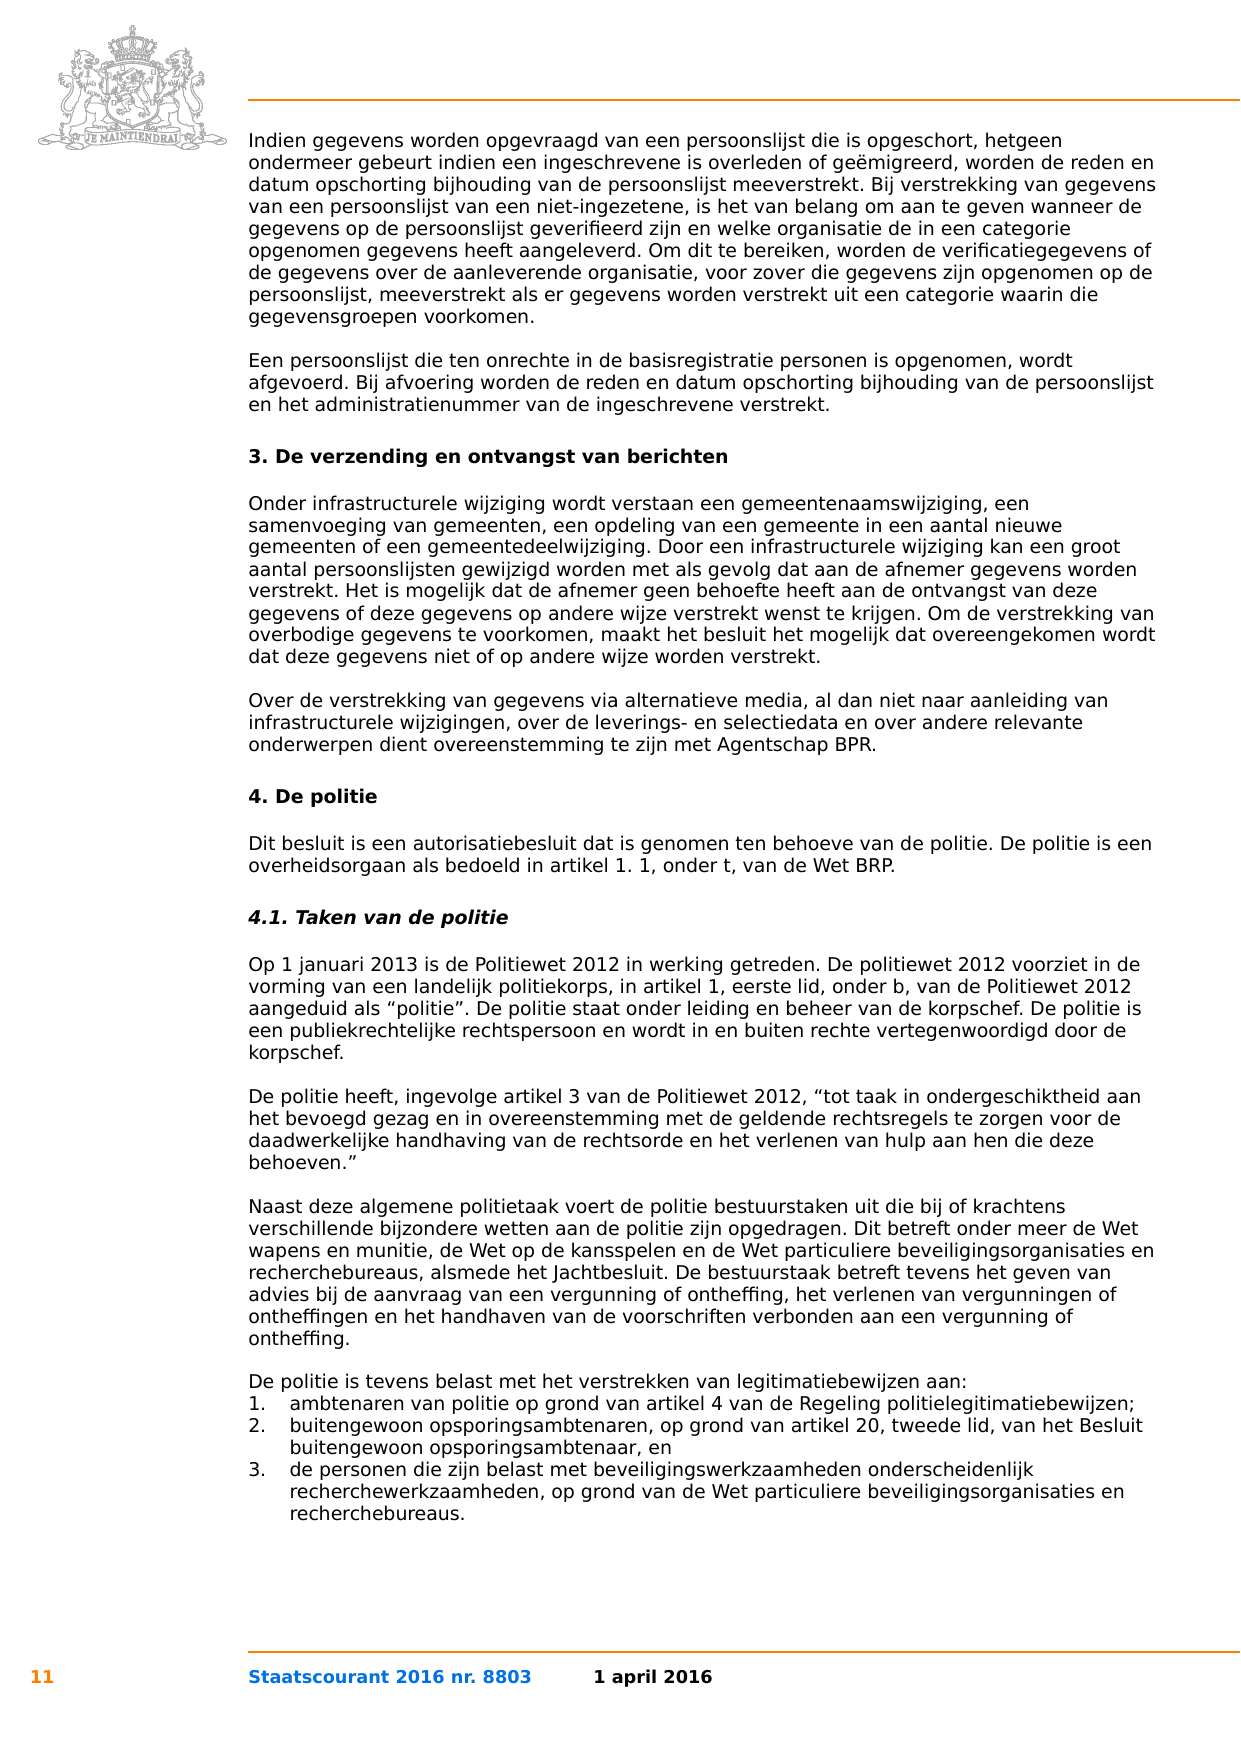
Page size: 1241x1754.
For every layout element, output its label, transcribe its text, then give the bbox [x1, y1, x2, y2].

text Op 1 januari 2013 is de Politiewet 2012 in werking getreden. De politiewet 2012 voorziet in de vorming van een landelijk politiekorps, in artikel 1, eerste lid, onder b, van de Politiewet 2012 aangeduid als “politie”. De politie staat onder leiding en beheer van de korpschef. De politie is een publiekrechtelijke rechtspersoon en wordt in en buiten rechte vertegenwoordigd door de korpschef. [248, 954, 1163, 1064]
text Onder infrastructurele wijziging wordt verstaan een gemeentenaamswijziging, een samenvoeging van gemeenten, een opdeling van een gemeente in een aantal nieuwe gemeenten of een gemeentedeelwijziging. Door een infrastructurele wijziging kan een groot aantal persoonslijsten gewijzigd worden met als gevolg dat aan de afnemer gegevens worden verstrekt. Het is mogelijk dat de afnemer geen behoefte heeft aan de ontvangst van deze gegevens of deze gegevens op andere wijze verstrekt wenst te krijgen. Om de verstrekking van overbodige gegevens te voorkomen, maakt het besluit het mogelijk dat overeengekomen wordt dat deze gegevens niet of op andere wijze worden verstrekt. [248, 492, 1163, 668]
text Indien gegevens worden opgevraagd van een persoonslijst die is opgeschort, hetgeen ondermeer gebeurt indien een ingeschrevene is overleden of geëmigreerd, worden de reden en datum opschorting bijhouding van de persoonslijst meeverstrekt. Bij verstrekking van gegevens van een persoonslijst van een niet-ingezetene, is het van belang om aan te geven wanneer de gegevens op de persoonslijst geverifieerd zijn en welke organisatie de in een categorie opgenomen gegevens heeft aangeleverd. Om dit te bereiken, worden de verificatiegegevens of de gegevens over de aanleverende organisatie, voor zover die gegevens zijn opgenomen op de persoonslijst, meeverstrekt als er gegevens worden verstrekt uit een categorie waarin die gegevensgroepen voorkomen. [248, 130, 1163, 328]
text 1. ambtenaren van politie op grond van artikel 4 van de Regeling politielegitimatiebewijzen; [248, 1393, 1163, 1415]
subtitle 3. De verzending en ontvangst van berichten [248, 446, 1163, 467]
text De politie heeft, ingevolge artikel 3 van de Politiewet 2012, “tot taak in ondergeschiktheid aan het bevoegd gezag en in overeenstemming met de geldende rechtsregels te zorgen voor de daadwerkelijke handhaving van de rechtsorde en het verlenen van hulp aan hen die deze behoeven.” [248, 1086, 1163, 1174]
text De politie is tevens belast met het verstrekken van legitimatiebewijzen aan: [248, 1371, 1163, 1393]
subtitle 4. De politie [248, 786, 1163, 808]
text Naast deze algemene politietaak voert de politie bestuurstaken uit die bij of krachtens verschillende bijzondere wetten aan de politie zijn opgedragen. Dit betreft onder meer de Wet wapens en munitie, de Wet op de kansspelen en de Wet particuliere beveiligingsorganisaties en recherchebureaus, alsmede het Jachtbesluit. De bestuurstaak betreft tevens het geven van advies bij de aanvraag van een vergunning of ontheffing, het verlenen van vergunningen of ontheffingen en het handhaven van de voorschriften verbonden aan een vergunning of ontheffing. [248, 1196, 1163, 1349]
picture [38, 25, 227, 150]
text 2. buitengewoon opsporingsambtenaren, op grond van artikel 20, tweede lid, van het Besluit buitengewoon opsporingsambtenaar, en [248, 1415, 1163, 1459]
subtitle 4.1. Taken van de politie [248, 907, 1163, 929]
text Dit besluit is een autorisatiebesluit dat is genomen ten behoeve van de politie. De politie is een overheidsorgaan als bedoeld in artikel 1. 1, onder t, van de Wet BRP. [248, 833, 1163, 877]
text Een persoonslijst die ten onrechte in de basisregistratie personen is opgenomen, wordt afgevoerd. Bij afvoering worden de reden en datum opschorting bijhouding van de persoonslijst en het administratienummer van de ingeschrevene verstrekt. [248, 349, 1163, 416]
text Over de verstrekking van gegevens via alternatieve media, al dan niet naar aanleiding van infrastructurele wijzigingen, over de leverings- en selectiedata en over andere relevante onderwerpen dient overeenstemming te zijn met Agentschap BPR. [248, 690, 1163, 756]
text 3. de personen die zijn belast met beveiligingswerkzaamheden onderscheidenlijk recherchewerkzaamheden, op grond van de Wet particuliere beveiligingsorganisaties en recherchebureaus. [248, 1459, 1163, 1525]
